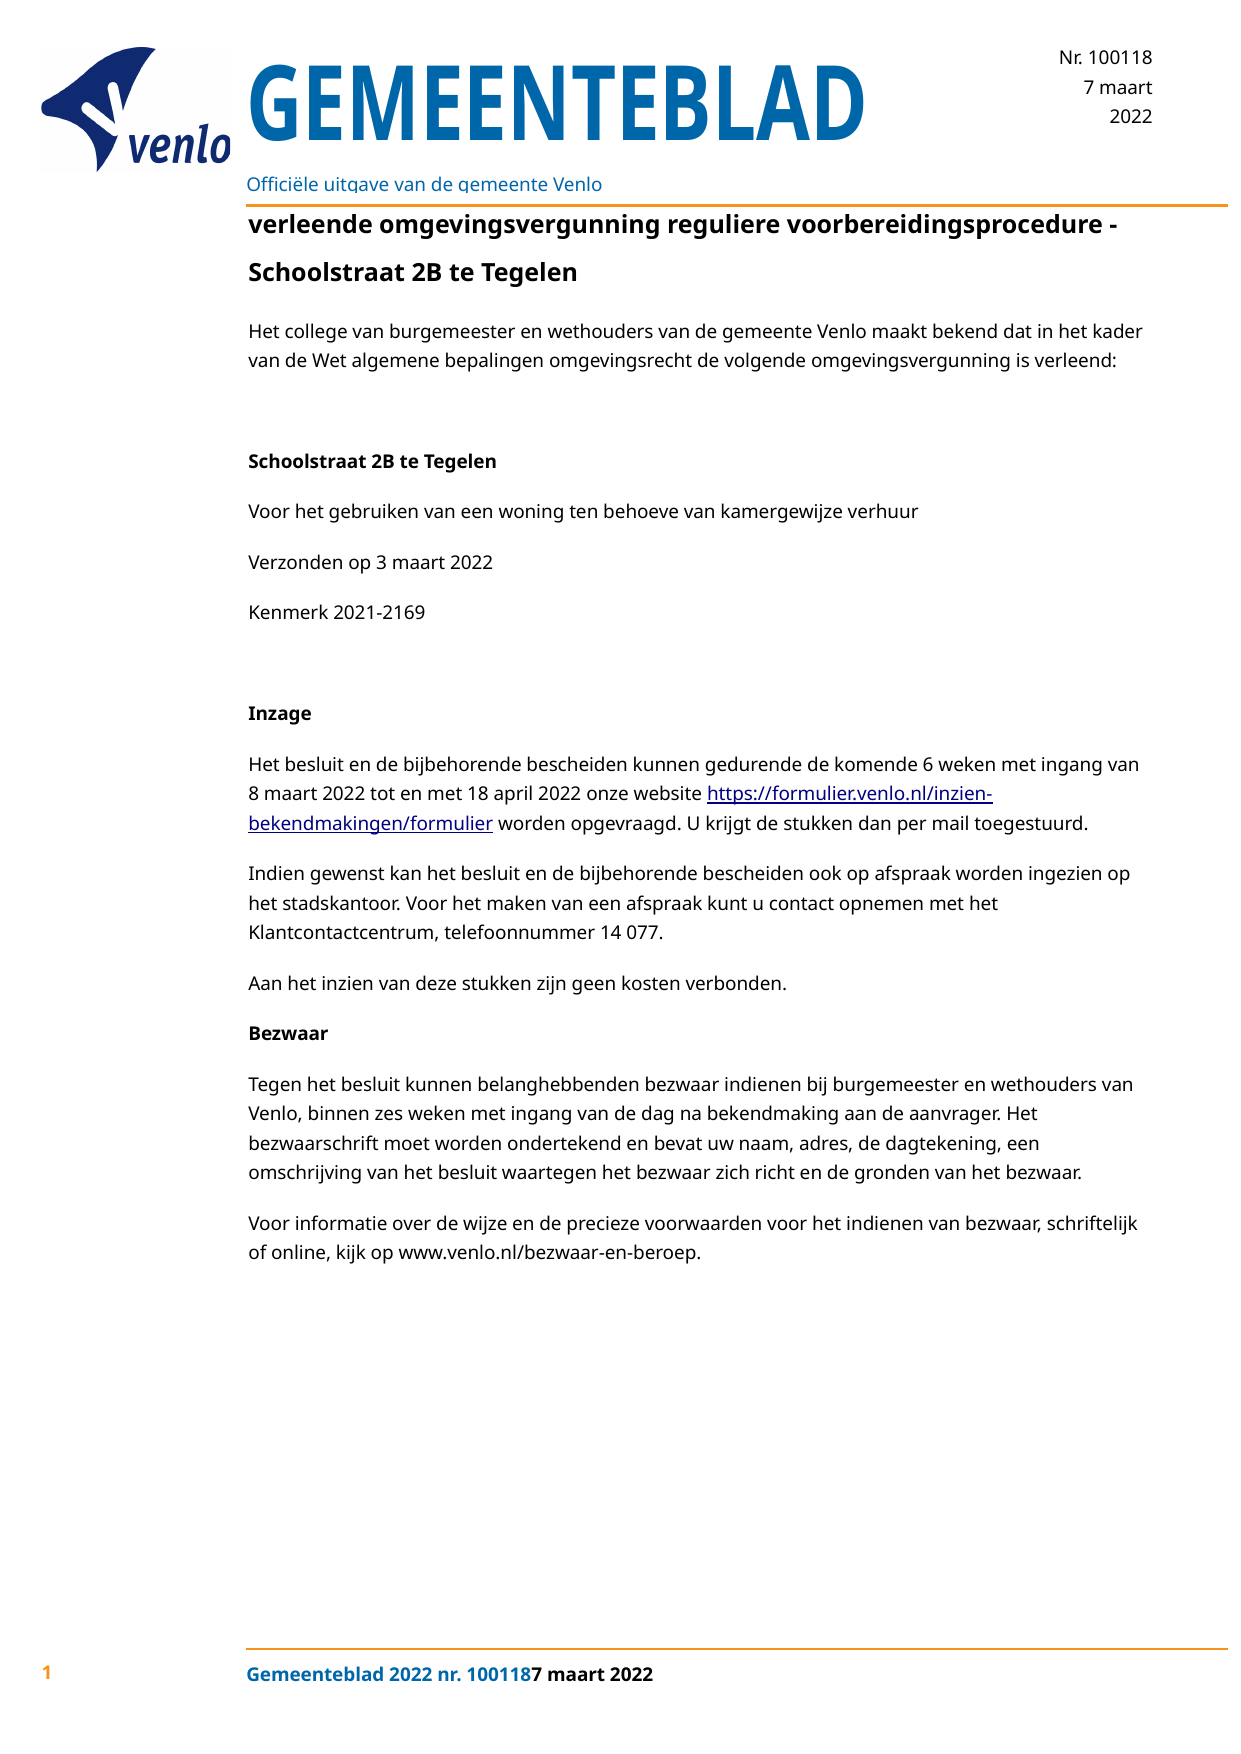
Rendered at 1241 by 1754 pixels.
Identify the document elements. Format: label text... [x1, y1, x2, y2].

text Tegen het besluit kunnen belanghebbenden bezwaar indienen bij burgemeester en wethouders van Venlo, binnen zes weken met ingang van de dag na bekendmaking aan de aanvrager. Het bezwaarschrift moet worden ondertekend en bevat uw naam, adres, de dagtekening, een omschrijving van het besluit waartegen het bezwaar zich richt en de gronden van het bezwaar. [248, 1071, 1152, 1185]
text Verzonden op 3 maart 2022 [248, 549, 1152, 575]
text Bezwaar [248, 1020, 1152, 1046]
text Voor informatie over de wijze en de precieze voorwaarden voor het indienen van bezwaar, schriftelijk of online, kijk op www.venlo.nl/bezwaar-en-beroep. [248, 1210, 1152, 1265]
text Schoolstraat 2B te Tegelen [248, 448, 1152, 474]
text Inzage [248, 700, 1152, 726]
text Aan het inzien van deze stukken zijn geen kosten verbonden. [248, 970, 1152, 996]
text Het besluit en de bijbehorende bescheiden kunnen gedurende de komende 6 weken met ingang van 8 maart 2022 tot en met 18 april 2022 onze website https://formulier.venlo.nl/inzien-bekendmakingen/formulier worden opgevraagd. U krijgt de stukken dan per mail toegestuurd. [248, 751, 1152, 836]
text Indien gewenst kan het besluit en de bijbehorende bescheiden ook op afspraak worden ingezien op het stadskantoor. Voor het maken van een afspraak kunt u contact opnemen met het Klantcontactcentrum, telefoonnummer 14 077. [248, 860, 1152, 945]
text Voor het gebruiken van een woning ten behoeve van kamergewijze verhuur [248, 499, 1152, 524]
text verleende omgevingsvergunning reguliere voorbereidingsprocedure - Schoolstraat 2B te Tegelen [248, 207, 1152, 288]
picture [41, 47, 231, 172]
text Kenmerk 2021-2169 [248, 599, 1152, 625]
text Het college van burgemeester en wethouders van de gemeente Venlo maakt bekend dat in het kader van de Wet algemene bepalingen omgevingsrecht de volgende omgevingsvergunning is verleend: [248, 318, 1152, 373]
